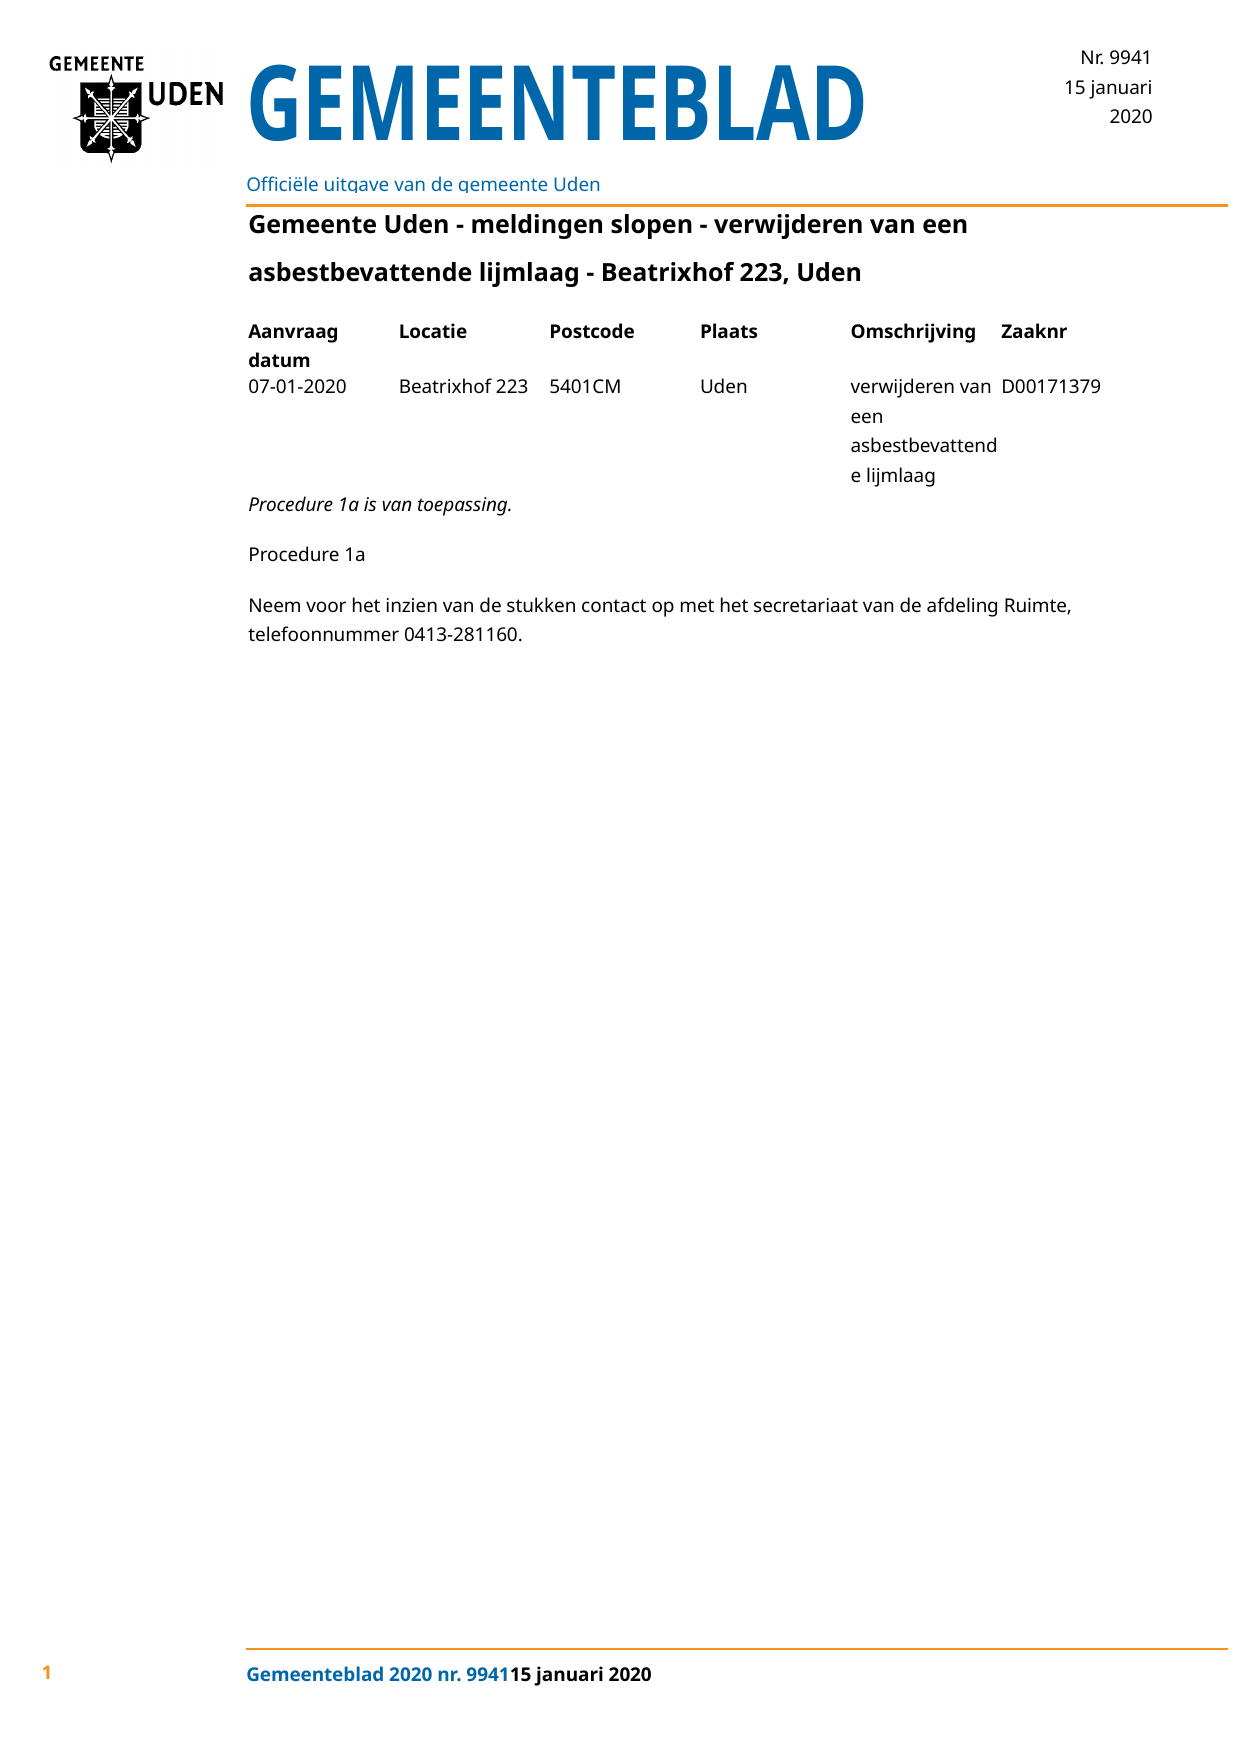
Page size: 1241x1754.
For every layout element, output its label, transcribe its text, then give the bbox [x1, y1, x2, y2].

picture [41, 47, 231, 172]
table_cell 5401CM [549, 373, 700, 488]
text Procedure 1a is van toepassing. [248, 491, 1152, 517]
table_header Aanvraag datum [248, 318, 398, 373]
table_header Zaaknr [1001, 318, 1152, 373]
table_cell Uden [700, 373, 850, 488]
table_header Plaats [700, 318, 850, 373]
table_header Omschrijving [850, 318, 1001, 373]
table_cell D00171379 [1001, 373, 1152, 488]
table_header Postcode [549, 318, 700, 373]
table_cell Beatrixhof 223 [399, 373, 549, 488]
table_cell verwijderen van een asbestbevattende lijmlaag [850, 373, 1001, 488]
text Neem voor het inzien van de stukken contact op met het secretariaat van de afdeling Ruimte, telefoonnummer 0413-281160. [248, 592, 1152, 647]
table_header Locatie [399, 318, 549, 373]
table_cell 07-01-2020 [248, 373, 398, 488]
text Procedure 1a [248, 541, 1152, 567]
text Gemeente Uden - meldingen slopen - verwijderen van een asbestbevattende lijmlaag - Beatrixhof 223, Uden [248, 207, 1152, 288]
